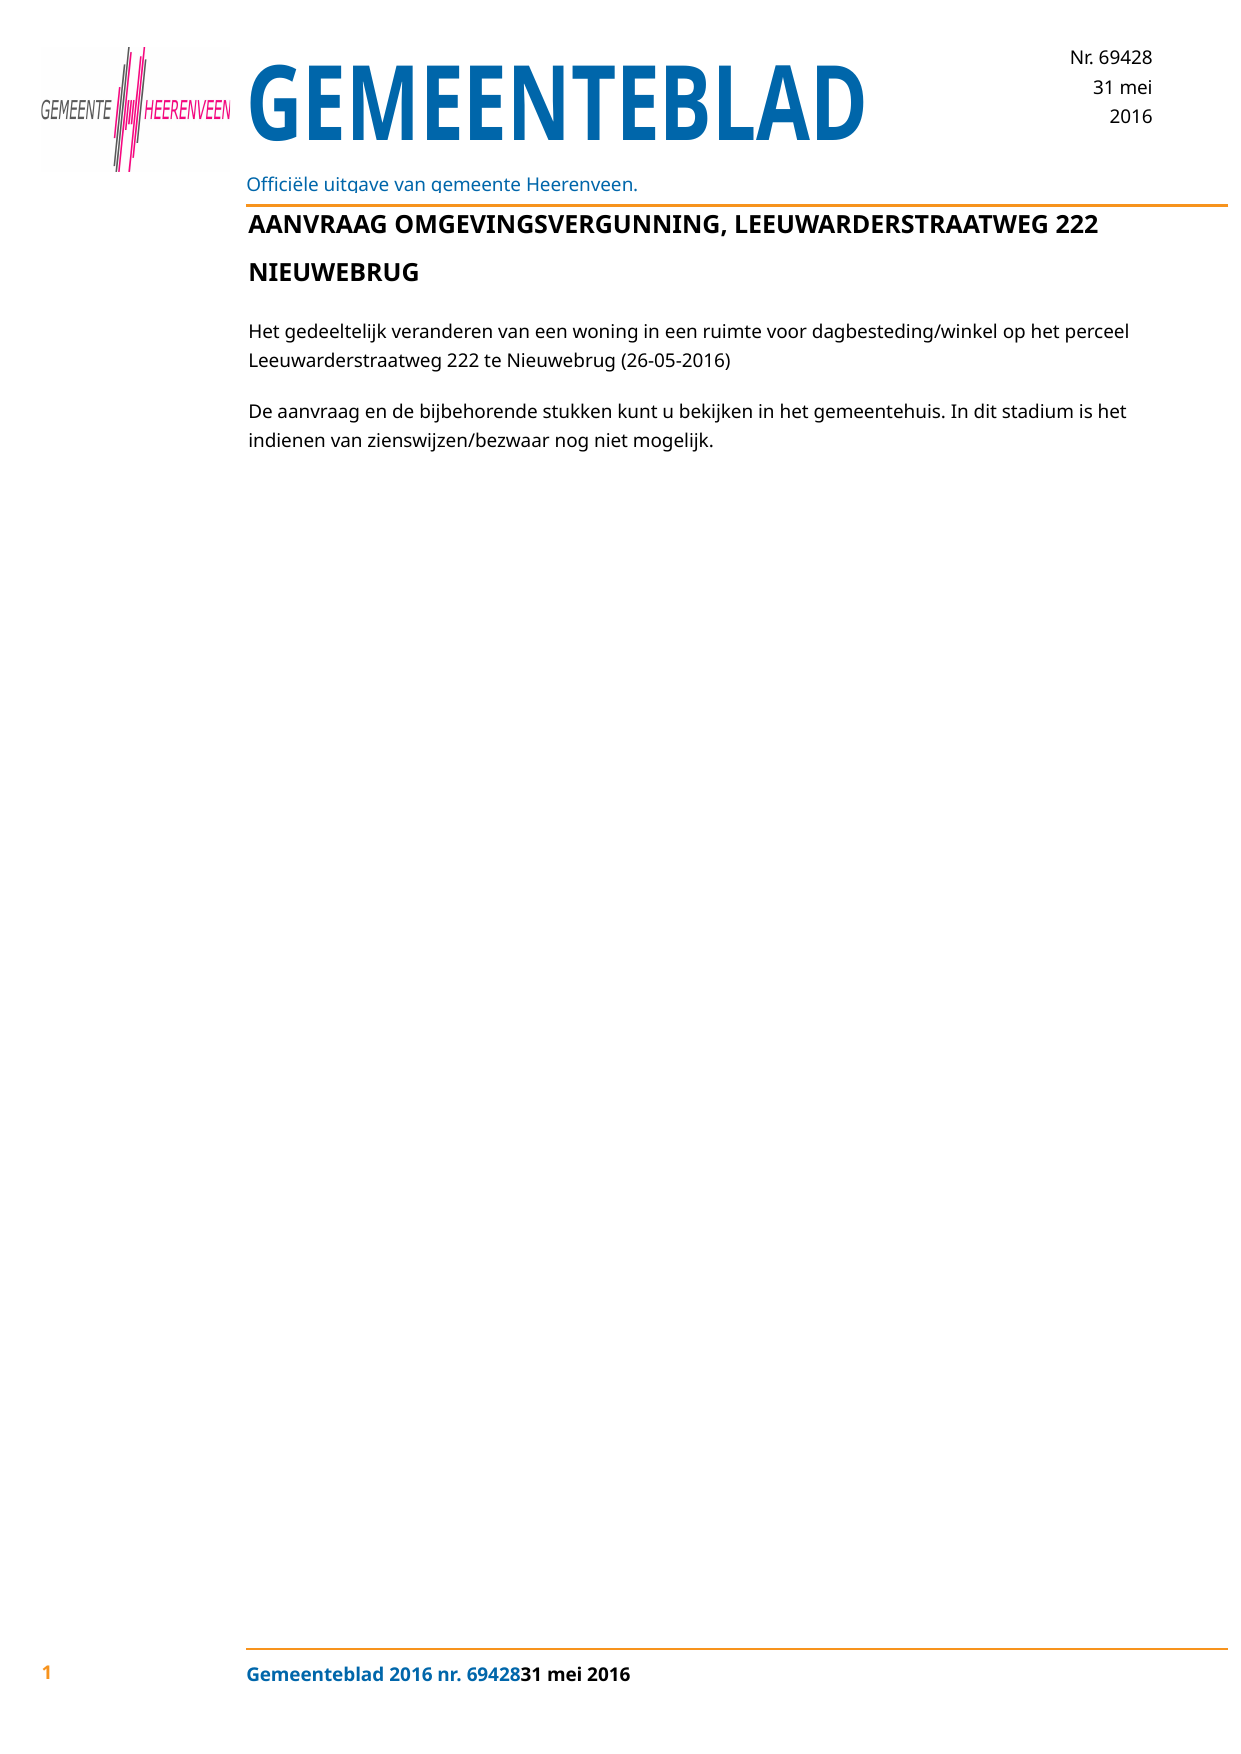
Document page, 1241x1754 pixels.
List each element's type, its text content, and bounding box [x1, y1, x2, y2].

text Het gedeeltelijk veranderen van een woning in een ruimte voor dagbesteding/winkel op het perceel Leeuwarderstraatweg 222 te Nieuwebrug (26-05-2016) [248, 318, 1152, 373]
picture [41, 47, 231, 172]
text AANVRAAG OMGEVINGSVERGUNNING, LEEUWARDERSTRAATWEG 222 NIEUWEBRUG [248, 207, 1152, 288]
text De aanvraag en de bijbehorende stukken kunt u bekijken in het gemeentehuis. In dit stadium is het indienen van zienswijzen/bezwaar nog niet mogelijk. [248, 398, 1152, 453]
